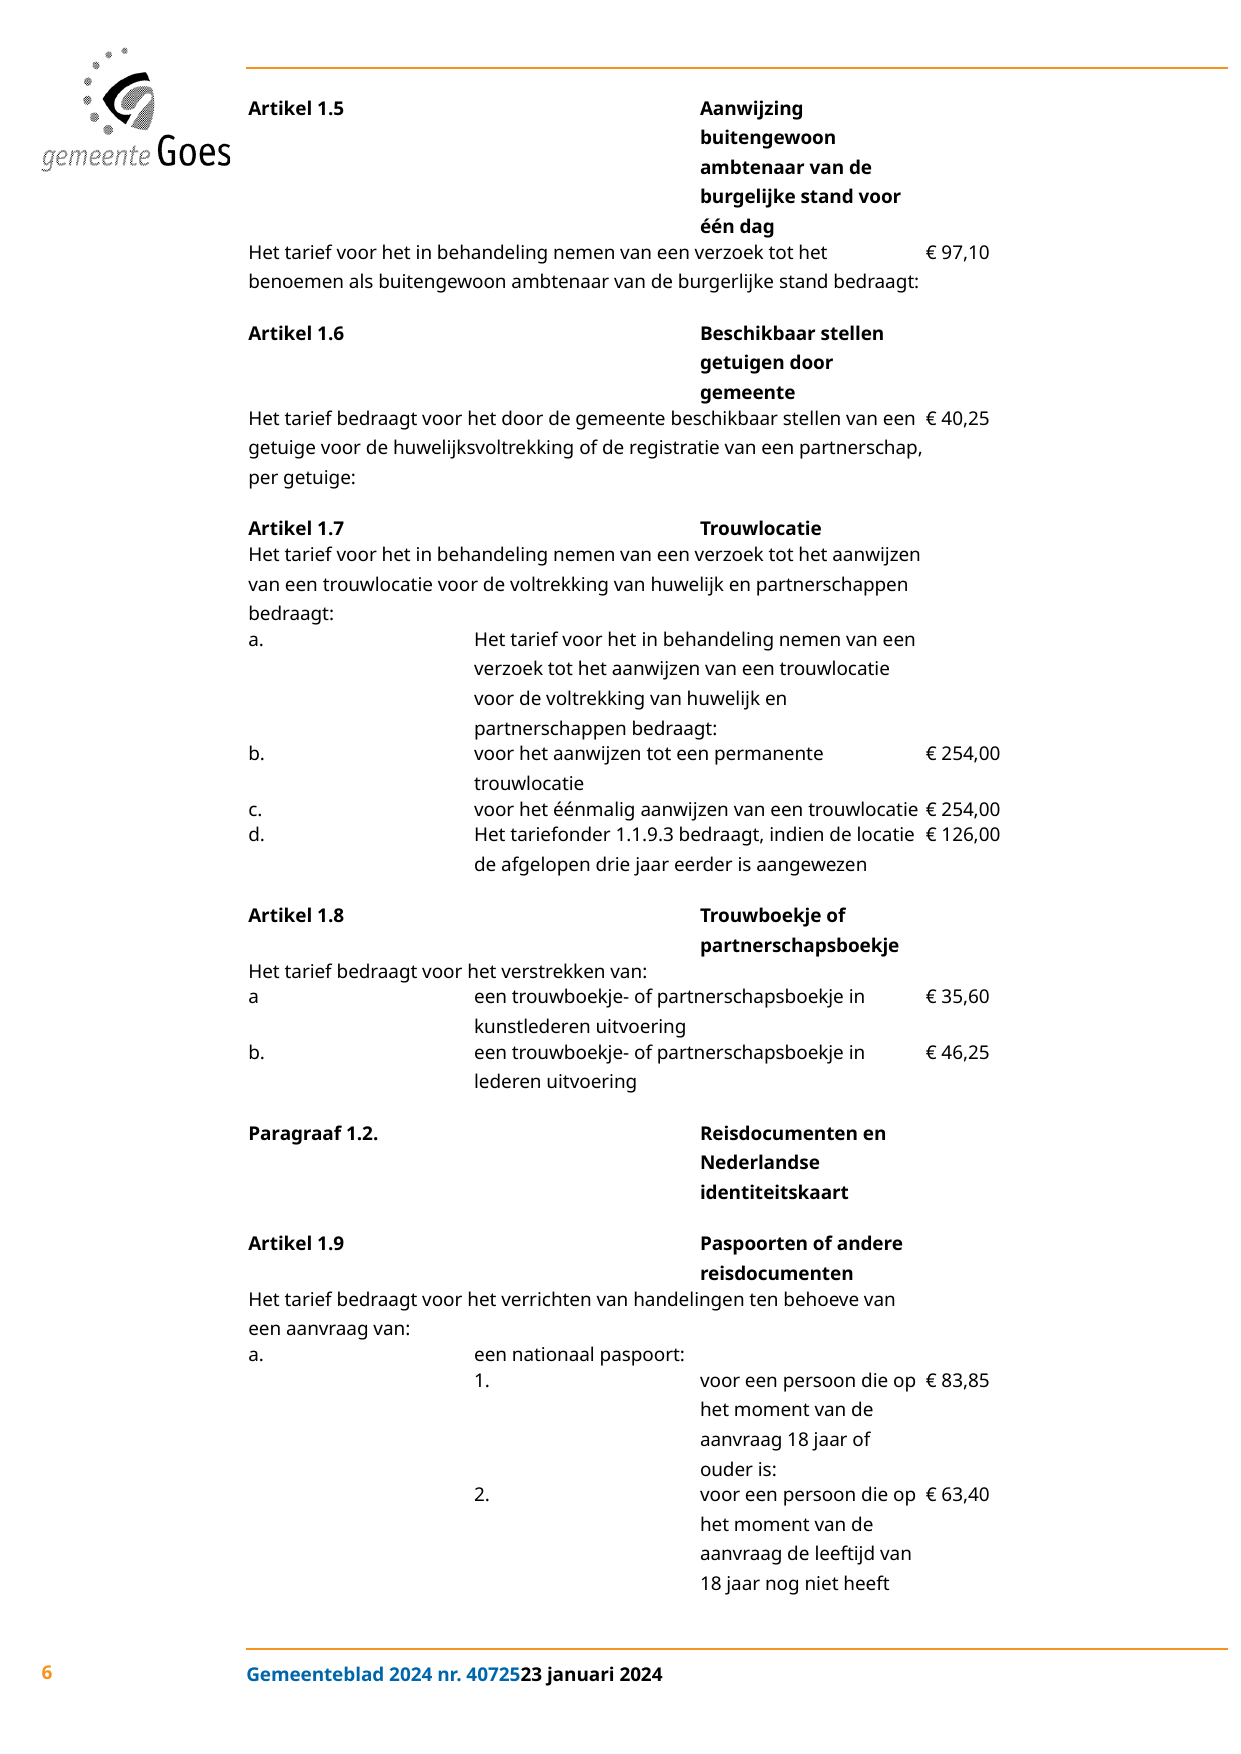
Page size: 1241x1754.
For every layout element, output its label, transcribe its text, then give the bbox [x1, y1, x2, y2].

table_cell [926, 541, 1152, 626]
table_cell Artikel 1.8 [248, 903, 700, 958]
table_cell een trouwboekje- of partnerschapsboekje in lederen uitvoering [474, 1039, 926, 1094]
table_cell [474, 490, 700, 515]
table_cell [474, 1094, 700, 1120]
table_cell [474, 294, 700, 320]
table_cell [700, 490, 926, 515]
table_cell a [248, 984, 474, 1039]
table_cell [248, 1205, 474, 1231]
table_cell [700, 1205, 926, 1231]
table_cell € 83,85 [926, 1367, 1152, 1481]
table_cell Het tarief voor het in behandeling nemen van een verzoek tot het benoemen als buitengewoon ambtenaar van de burgerlijke stand bedraagt: [248, 239, 926, 294]
table_cell [248, 1481, 474, 1596]
table_cell c. [248, 796, 474, 822]
table_cell Het tarief bedraagt voor het verstrekken van: [248, 958, 926, 984]
table_cell [926, 1286, 1152, 1341]
table_cell voor een persoon die op het moment van de aanvraag 18 jaar of ouder is: [700, 1367, 926, 1481]
table_cell een nationaal paspoort: [474, 1341, 926, 1367]
table_cell [700, 877, 926, 903]
table_cell 2. [474, 1481, 700, 1596]
table_cell [248, 1094, 474, 1120]
table_cell a. [248, 1341, 474, 1367]
table_cell [926, 958, 1152, 984]
table_cell Reisdocumenten en Nederlandse identiteitskaart [700, 1120, 926, 1205]
table_cell voor het éénmalig aanwijzen van een trouwlocatie [474, 796, 926, 822]
table_cell € 46,25 [926, 1039, 1152, 1094]
table_cell [926, 320, 1152, 405]
table_cell Trouwlocatie [700, 515, 926, 541]
table_cell [926, 1231, 1152, 1286]
table_cell voor het aanwijzen tot een permanente trouwlocatie [474, 741, 926, 796]
table_cell [248, 490, 474, 515]
table_cell [700, 294, 926, 320]
table_cell Het tarief bedraagt voor het verrichten van handelingen ten behoeve van een aanvraag van: [248, 1286, 926, 1341]
table_cell Het tarief bedraagt voor het door de gemeente beschikbaar stellen van een getuige voor de huwelijksvoltrekking of de registratie van een partnerschap, per getuige: [248, 405, 926, 490]
table_cell € 126,00 [926, 822, 1152, 877]
table_cell [926, 1205, 1152, 1231]
picture [41, 47, 231, 172]
table_cell [926, 95, 1152, 239]
table_cell [926, 1094, 1152, 1120]
table_cell [926, 515, 1152, 541]
table_cell [248, 877, 474, 903]
table_cell [926, 1120, 1152, 1205]
table_cell Artikel 1.9 [248, 1231, 700, 1286]
table_cell Artikel 1.7 [248, 515, 700, 541]
table_cell € 254,00 [926, 741, 1152, 796]
table_cell € 254,00 [926, 796, 1152, 822]
table_cell € 97,10 [926, 239, 1152, 294]
table_cell [926, 294, 1152, 320]
table_cell [474, 877, 700, 903]
table_cell d. [248, 822, 474, 877]
table_cell [926, 626, 1152, 741]
table_cell € 35,60 [926, 984, 1152, 1039]
table_cell [926, 903, 1152, 958]
table_cell [248, 1367, 474, 1481]
table_cell € 63,40 [926, 1481, 1152, 1596]
table_cell Artikel 1.6 [248, 320, 700, 405]
table_cell een trouwboekje- of partnerschapsboekje in kunstlederen uitvoering [474, 984, 926, 1039]
table_cell [700, 1094, 926, 1120]
table_cell b. [248, 741, 474, 796]
table_cell € 40,25 [926, 405, 1152, 490]
table_cell 1. [474, 1367, 700, 1481]
table_cell [926, 877, 1152, 903]
table_cell Het tarief voor het in behandeling nemen van een verzoek tot het aanwijzen van een trouwlocatie voor de voltrekking van huwelijk en partnerschappen bedraagt: [474, 626, 926, 741]
table_cell Aanwijzing buitengewoon ambtenaar van de burgelijke stand voor één dag [700, 95, 926, 239]
table_cell Paspoorten of andere reisdocumenten [700, 1231, 926, 1286]
table_cell Paragraaf 1.2. [248, 1120, 700, 1205]
table_cell voor een persoon die op het moment van de aanvraag de leeftijd van 18 jaar nog niet heeft [700, 1481, 926, 1596]
table_cell [926, 490, 1152, 515]
table_cell [926, 1341, 1152, 1367]
table_cell Artikel 1.5 [248, 95, 700, 239]
table_cell Beschikbaar stellen getuigen door gemeente [700, 320, 926, 405]
table_cell Het tariefonder 1.1.9.3 bedraagt, indien de locatie de afgelopen drie jaar eerder is aangewezen [474, 822, 926, 877]
table_cell [474, 1205, 700, 1231]
table_cell Het tarief voor het in behandeling nemen van een verzoek tot het aanwijzen van een trouwlocatie voor de voltrekking van huwelijk en partnerschappen bedraagt: [248, 541, 926, 626]
table_cell a. [248, 626, 474, 741]
table_cell [248, 294, 474, 320]
table_cell b. [248, 1039, 474, 1094]
table_cell Trouwboekje of partnerschapsboekje [700, 903, 926, 958]
